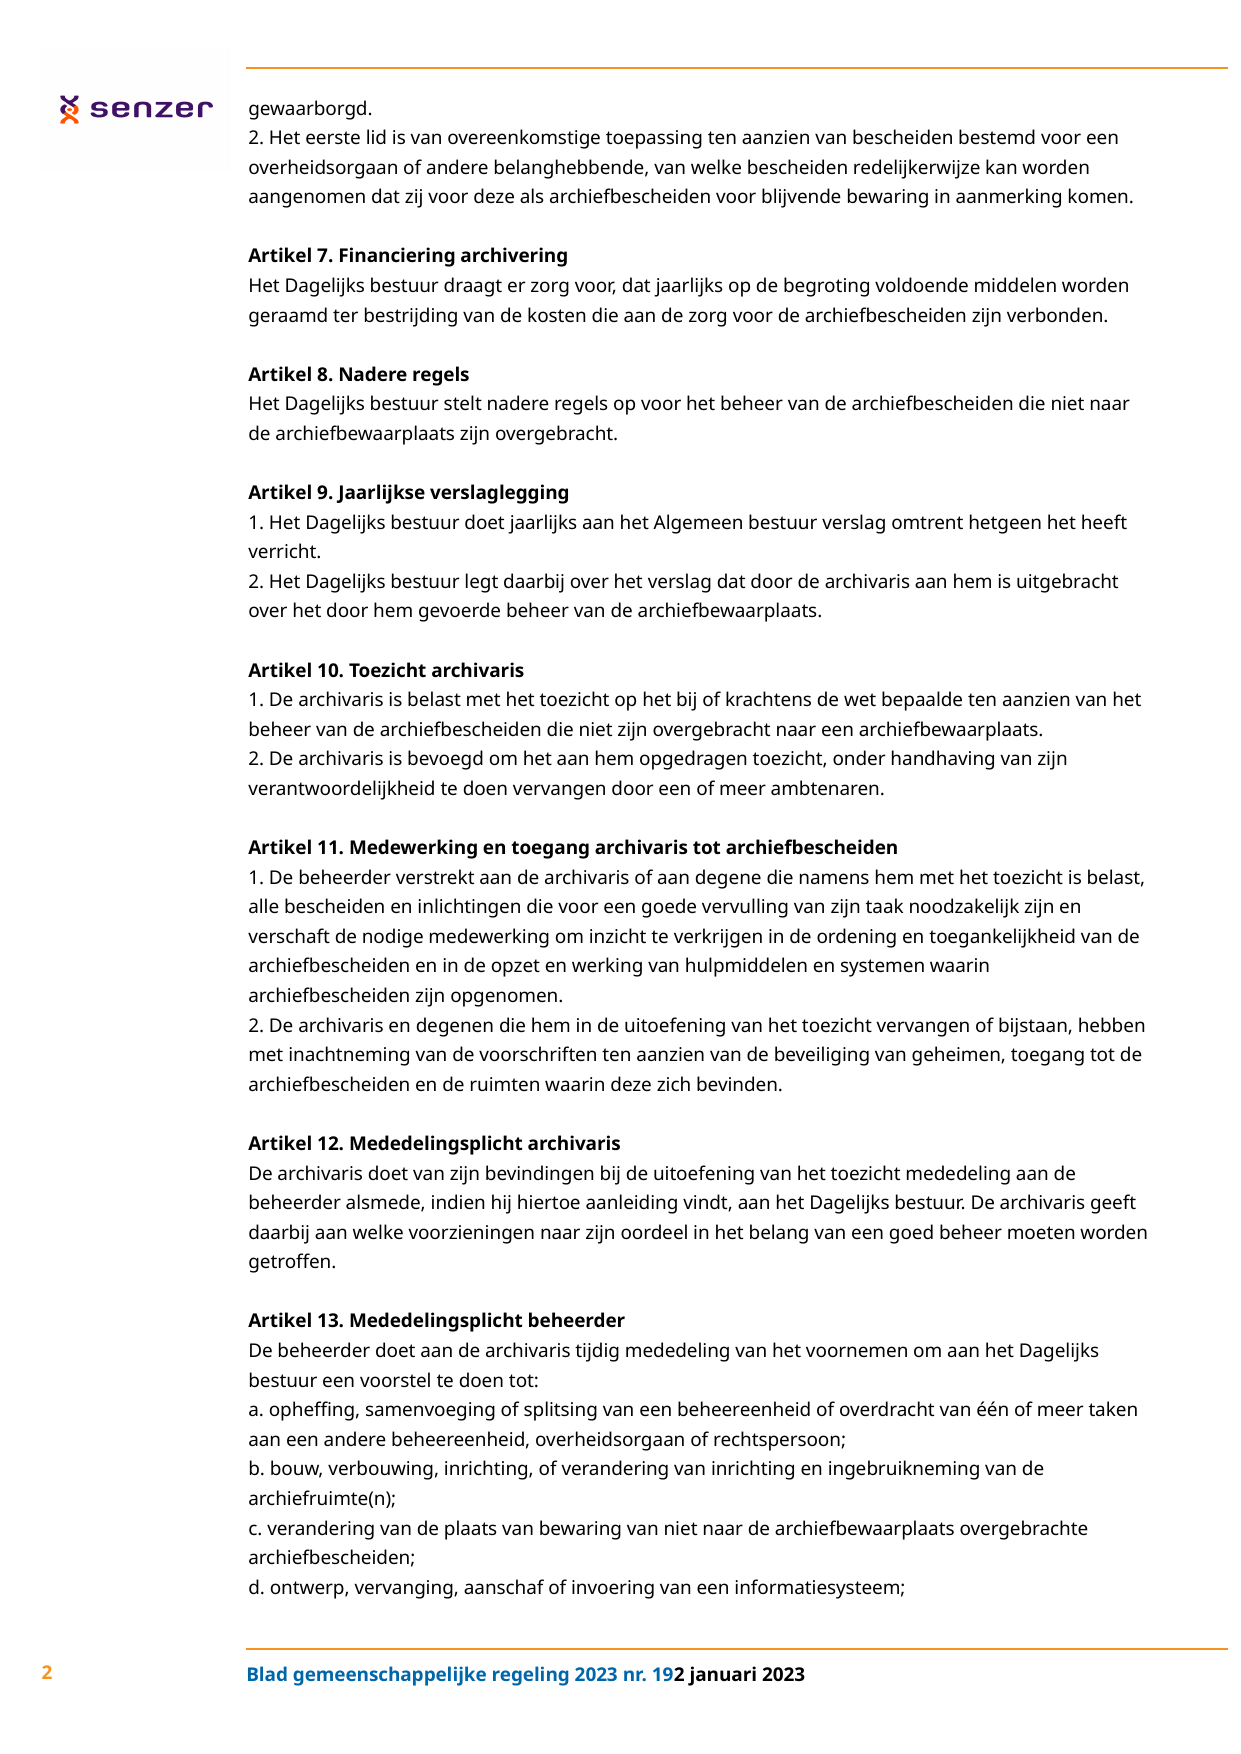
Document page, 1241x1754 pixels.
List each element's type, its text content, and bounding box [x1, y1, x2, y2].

text De beheerder doet aan de archivaris tijdig mededeling van het voornemen om aan het Dagelijks bestuur een voorstel te doen tot: [248, 1337, 1152, 1393]
text d. ontwerp, vervanging, aanschaf of invoering van een informatiesysteem; [248, 1574, 1152, 1600]
text 1. De archivaris is belast met het toezicht op het bij of krachtens de wet bepaalde ten aanzien van het beheer van de archiefbescheiden die niet zijn overgebracht naar een archiefbewaarplaats. [248, 686, 1152, 742]
text Het Dagelijks bestuur draagt er zorg voor, dat jaarlijks op de begroting voldoende middelen worden geraamd ter bestrijding van de kosten die aan de zorg voor de archiefbescheiden zijn verbonden. [248, 272, 1152, 328]
text Artikel 11. Medewerking en toegang archivaris tot archiefbescheiden [248, 834, 1152, 860]
text c. verandering van de plaats van bewaring van niet naar de archiefbewaarplaats overgebrachte archiefbescheiden; [248, 1515, 1152, 1570]
text b. bouw, verbouwing, inrichting, of verandering van inrichting en ingebruikneming van de archiefruimte(n); [248, 1456, 1152, 1511]
text 2. Het eerste lid is van overeenkomstige toepassing ten aanzien van bescheiden bestemd voor een overheidsorgaan of andere belanghebbende, van welke bescheiden redelijkerwijze kan worden aangenomen dat zij voor deze als archiefbescheiden voor blijvende bewaring in aanmerking komen. [248, 124, 1152, 209]
text Artikel 12. Mededelingsplicht archivaris [248, 1130, 1152, 1156]
text Het Dagelijks bestuur stelt nadere regels op voor het beheer van de archiefbescheiden die niet naar de archiefbewaarplaats zijn overgebracht. [248, 391, 1152, 446]
text Artikel 9. Jaarlijkse verslaglegging [248, 479, 1152, 505]
picture [41, 47, 231, 172]
text Artikel 10. Toezicht archivaris [248, 657, 1152, 683]
text 2. Het Dagelijks bestuur legt daarbij over het verslag dat door de archivaris aan hem is uitgebracht over het door hem gevoerde beheer van de archiefbewaarplaats. [248, 568, 1152, 623]
text Artikel 8. Nadere regels [248, 361, 1152, 387]
text 2. De archivaris en degenen die hem in de uitoefening van het toezicht vervangen of bijstaan, hebben met inachtneming van de voorschriften ten aanzien van de beveiliging van geheimen, toegang tot de archiefbescheiden en de ruimten waarin deze zich bevinden. [248, 1012, 1152, 1097]
text De archivaris doet van zijn bevindingen bij de uitoefening van het toezicht mededeling aan de beheerder alsmede, indien hij hiertoe aanleiding vindt, aan het Dagelijks bestuur. De archivaris geeft daarbij aan welke voorzieningen naar zijn oordeel in het belang van een goed beheer moeten worden getroffen. [248, 1160, 1152, 1274]
text a. opheffing, samenvoeging of splitsing van een beheereenheid of overdracht van één of meer taken aan een andere beheereenheid, overheidsorgaan of rechtspersoon; [248, 1396, 1152, 1452]
text Artikel 13. Mededelingsplicht beheerder [248, 1308, 1152, 1333]
text 1. De beheerder verstrekt aan de archivaris of aan degene die namens hem met het toezicht is belast, alle bescheiden en inlichtingen die voor een goede vervulling van zijn taak noodzakelijk zijn en verschaft de nodige medewerking om inzicht te verkrijgen in de ordening en toegankelijkheid van de archiefbescheiden en in de opzet en werking van hulpmiddelen en systemen waarin archiefbescheiden zijn opgenomen. [248, 864, 1152, 1008]
text 1. Het Dagelijks bestuur doet jaarlijks aan het Algemeen bestuur verslag omtrent hetgeen het heeft verricht. [248, 509, 1152, 564]
text gewaarborgd. [248, 95, 1152, 121]
text Artikel 7. Financiering archivering [248, 243, 1152, 268]
text 2. De archivaris is bevoegd om het aan hem opgedragen toezicht, onder handhaving van zijn verantwoordelijkheid te doen vervangen door een of meer ambtenaren. [248, 746, 1152, 801]
